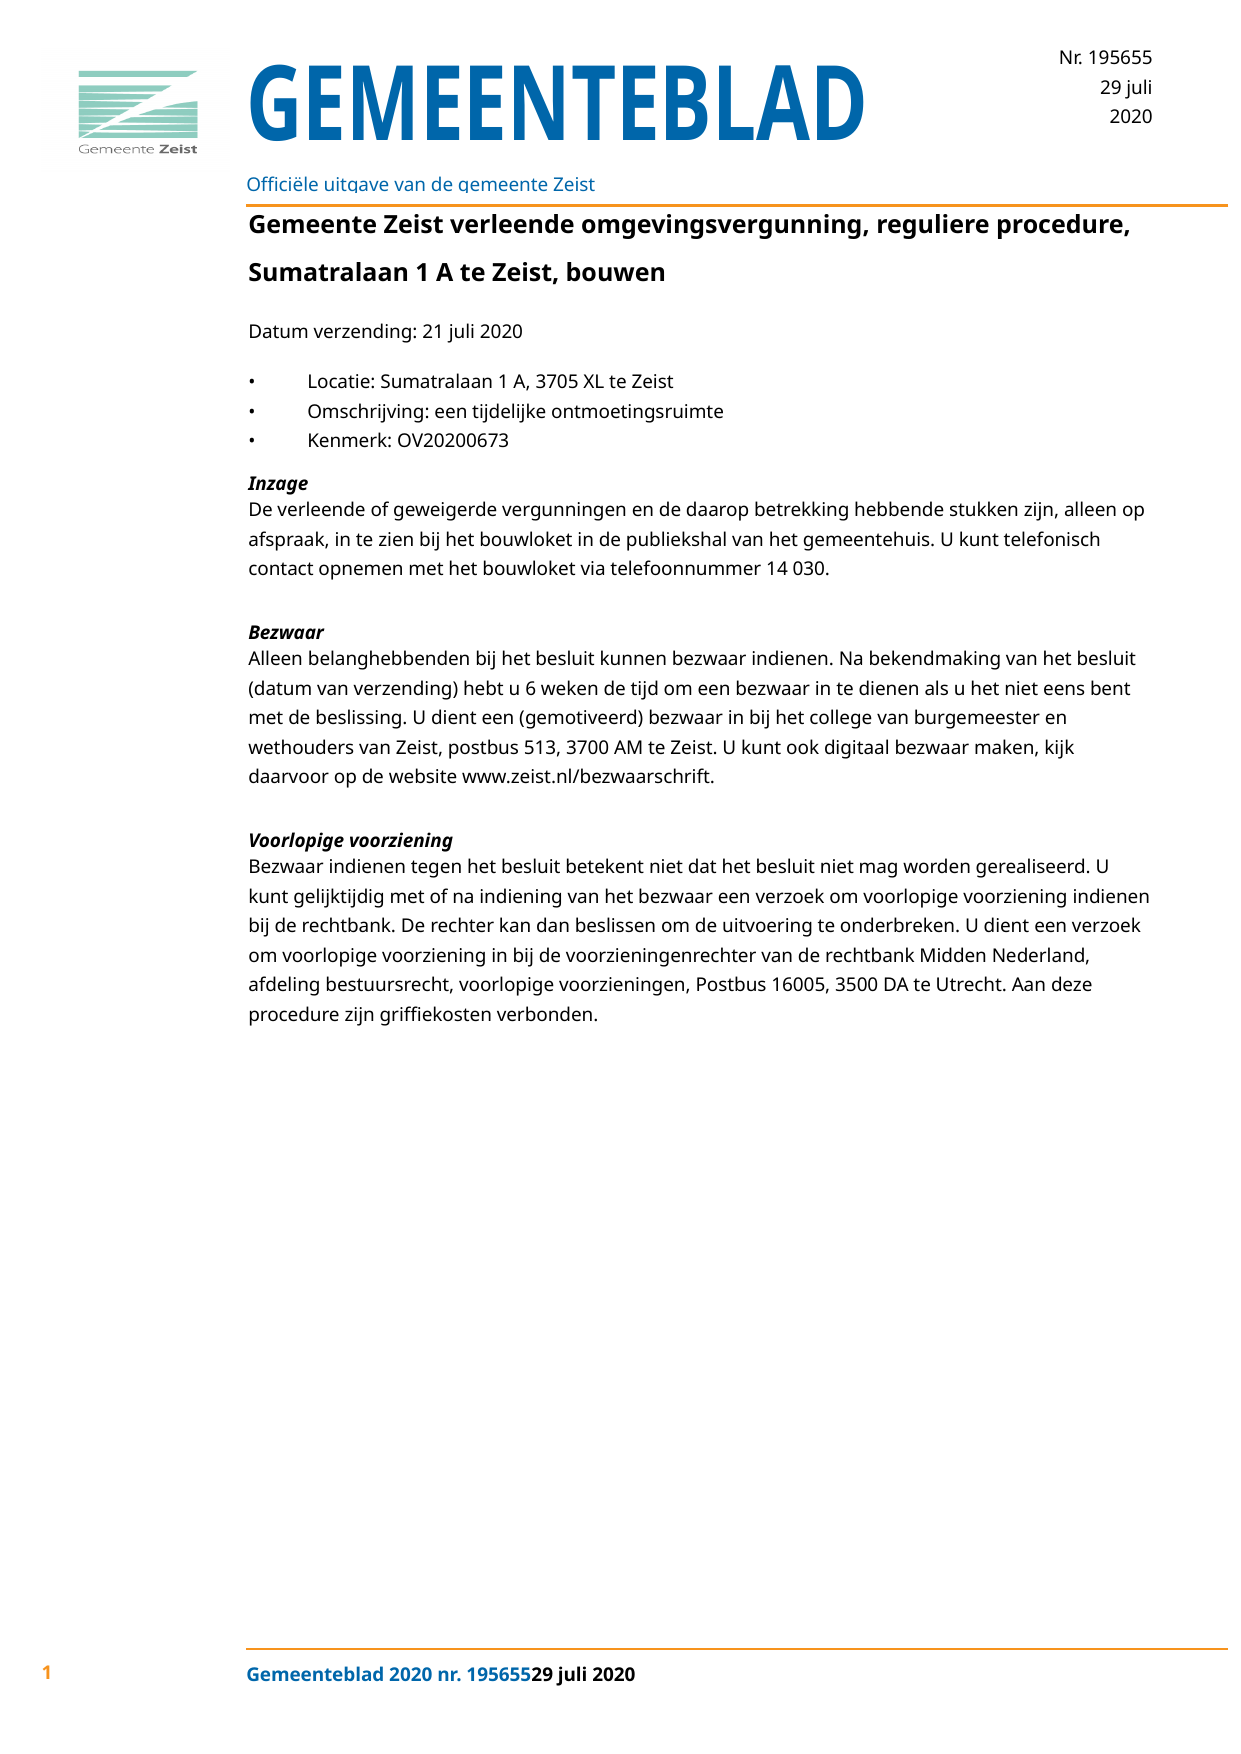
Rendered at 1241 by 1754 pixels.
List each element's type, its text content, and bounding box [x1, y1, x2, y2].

list Locatie: Sumatralaan 1 A, 3705 XL te Zeist [248, 368, 1152, 394]
text Bezwaar [248, 619, 1152, 645]
text Bezwaar indienen tegen het besluit betekent niet dat het besluit niet mag worden gerealiseerd. U kunt gelijktijdig met of na indiening van het bezwaar een verzoek om voorlopige voorziening indienen bij de rechtbank. De rechter kan dan beslissen om de uitvoering te onderbreken. U dient een verzoek om voorlopige voorziening in bij de voorzieningenrechter van de rechtbank Midden Nederland, afdeling bestuursrecht, voorlopige voorzieningen, Postbus 16005, 3500 DA te Utrecht. Aan deze procedure zijn griffiekosten verbonden. [248, 853, 1152, 1027]
text Datum verzending: 21 juli 2020 [248, 318, 1152, 344]
list Kenmerk: OV20200673 [248, 427, 1152, 453]
text Alleen belanghebbenden bij het besluit kunnen bezwaar indienen. Na bekendmaking van het besluit (datum van verzending) hebt u 6 weken de tijd om een bezwaar in te dienen als u het niet eens bent met de beslissing. U dient een (gemotiveerd) bezwaar in bij het college van burgemeester en wethouders van Zeist, postbus 513, 3700 AM te Zeist. U kunt ook digitaal bezwaar maken, kijk daarvoor op de website www.zeist.nl/bezwaarschrift. [248, 645, 1152, 789]
picture [41, 47, 231, 172]
text Gemeente Zeist verleende omgevingsvergunning, reguliere procedure, Sumatralaan 1 A te Zeist, bouwen [248, 207, 1152, 288]
text De verleende of geweigerde vergunningen en de daarop betrekking hebbende stukken zijn, alleen op afspraak, in te zien bij het bouwloket in de publiekshal van het gemeentehuis. U kunt telefonisch contact opnemen met het bouwloket via telefoonnummer 14 030. [248, 496, 1152, 581]
list Omschrijving: een tijdelijke ontmoetingsruimte [248, 398, 1152, 424]
text Voorlopige voorziening [248, 827, 1152, 853]
text Inzage [248, 471, 1152, 496]
